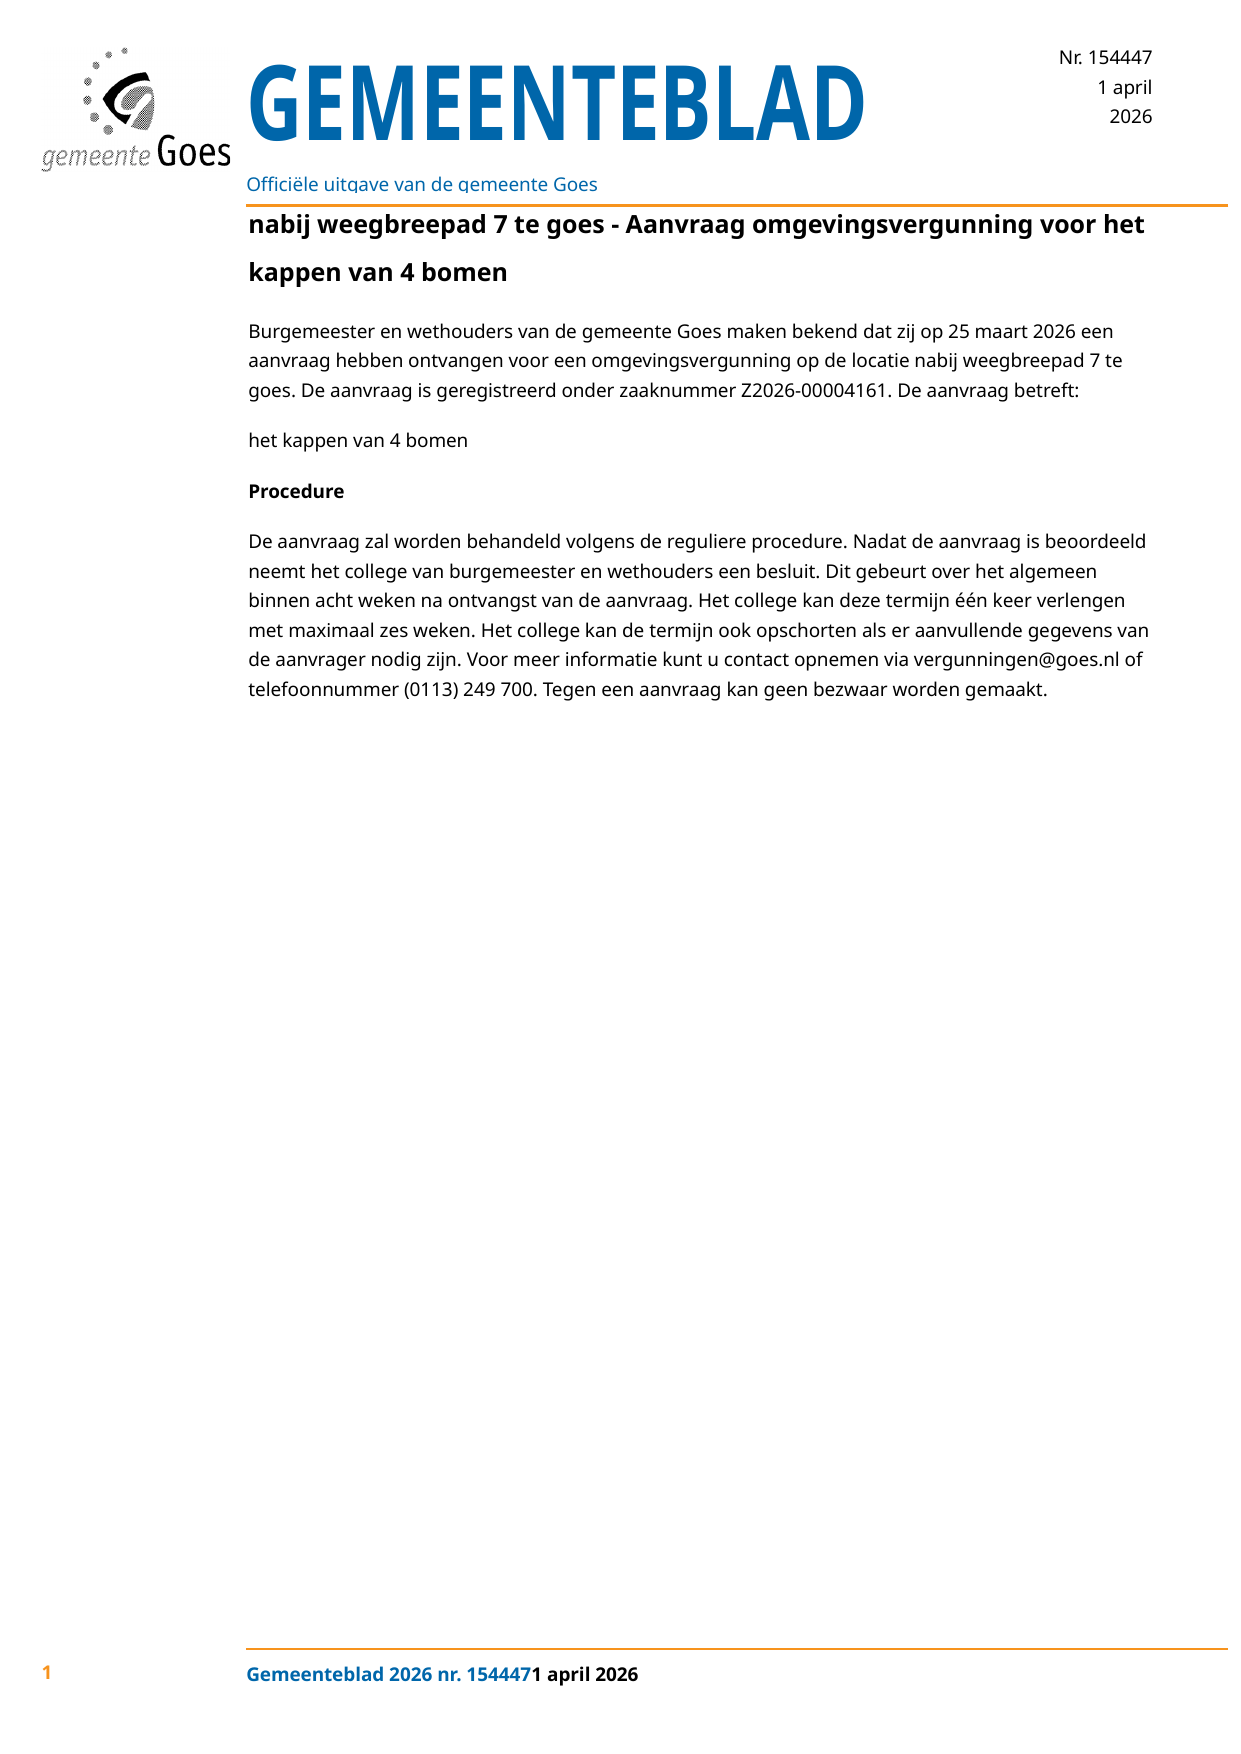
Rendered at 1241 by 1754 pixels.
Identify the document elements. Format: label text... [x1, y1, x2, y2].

text Procedure [248, 478, 1152, 504]
picture [41, 47, 231, 172]
text Burgemeester en wethouders van de gemeente Goes maken bekend dat zij op 25 maart 2026 een aanvraag hebben ontvangen voor een omgevingsvergunning op de locatie nabij weegbreepad 7 te goes. De aanvraag is geregistreerd onder zaaknummer Z2026-00004161. De aanvraag betreft: [248, 318, 1152, 403]
text nabij weegbreepad 7 te goes - Aanvraag omgevingsvergunning voor het kappen van 4 bomen [248, 207, 1152, 288]
text De aanvraag zal worden behandeld volgens de reguliere procedure. Nadat de aanvraag is beoordeeld neemt het college van burgemeester en wethouders een besluit. Dit gebeurt over het algemeen binnen acht weken na ontvangst van de aanvraag. Het college kan deze termijn één keer verlengen met maximaal zes weken. Het college kan de termijn ook opschorten als er aanvullende gegevens van de aanvrager nodig zijn. Voor meer informatie kunt u contact opnemen via vergunningen@goes.nl of telefoonnummer (0113) 249 700. Tegen een aanvraag kan geen bezwaar worden gemaakt. [248, 528, 1152, 702]
text het kappen van 4 bomen [248, 427, 1152, 453]
